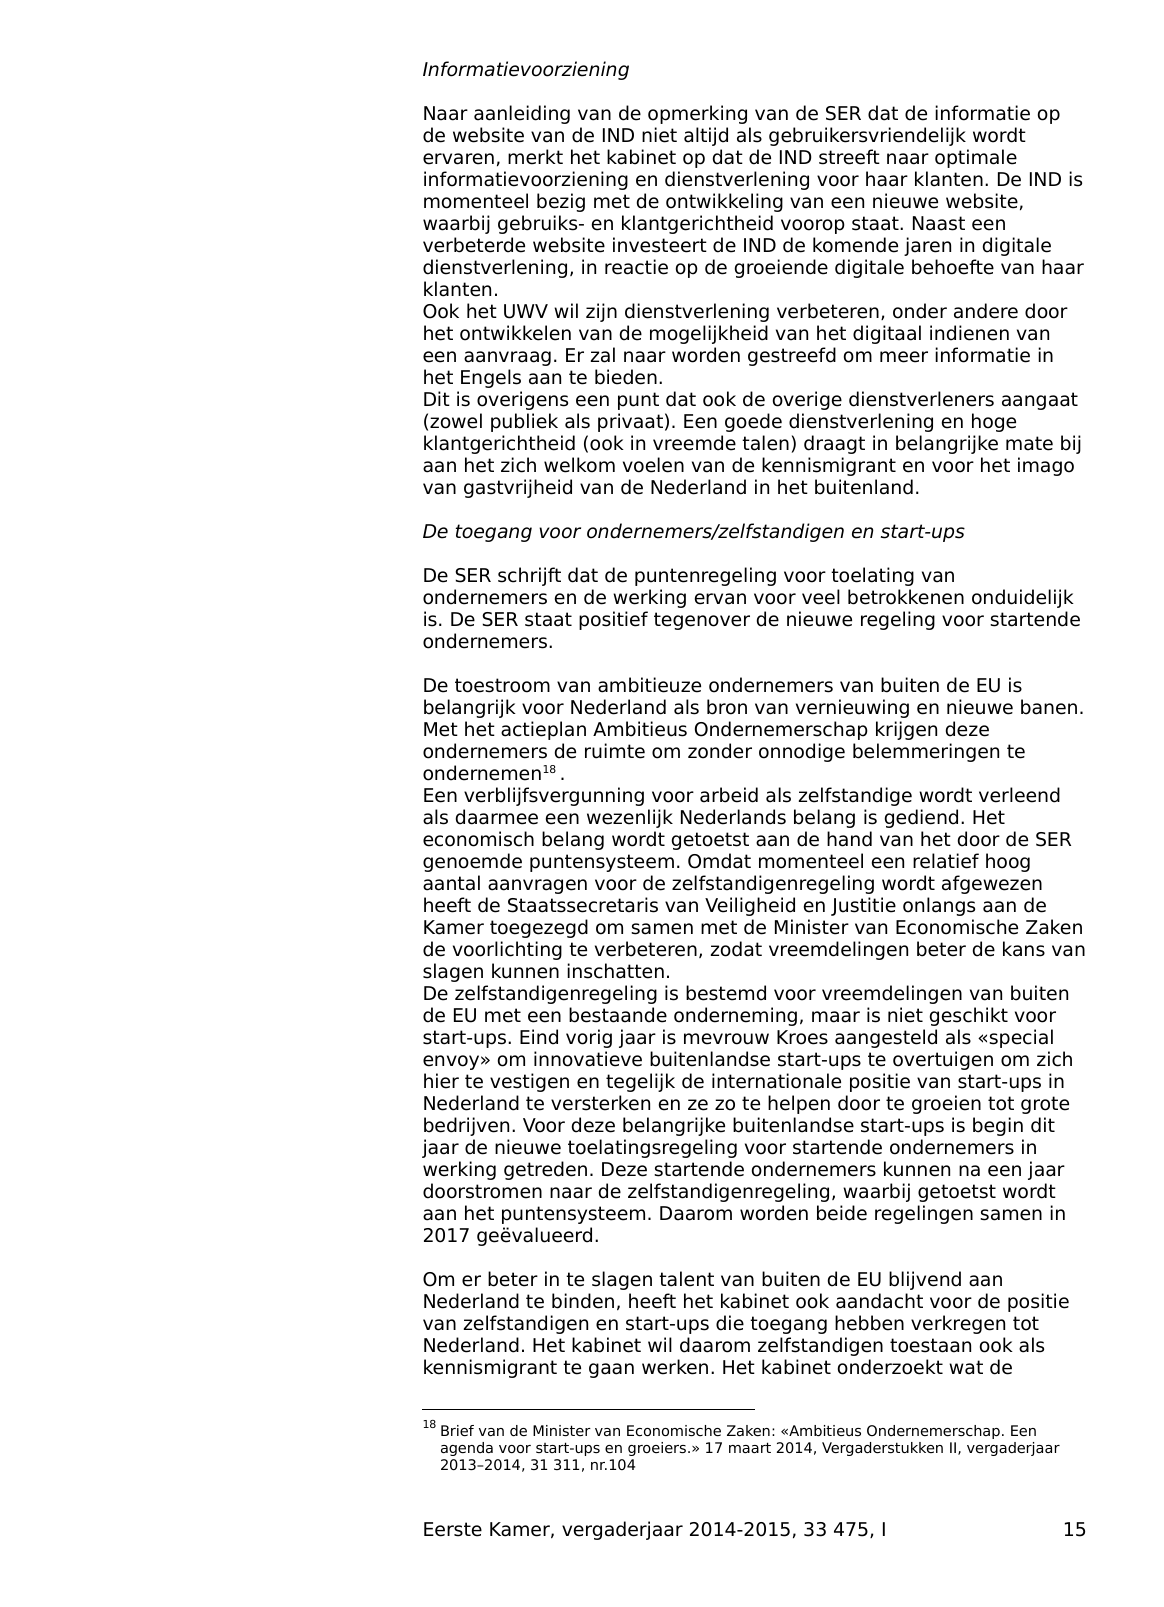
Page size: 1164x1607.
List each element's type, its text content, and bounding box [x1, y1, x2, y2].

text De toestroom van ambitieuze ondernemers van buiten de EU is belangrijk voor Nederland als bron van vernieuwing en nieuwe banen. Met het actieplan Ambitieus Ondernemerschap krijgen deze ondernemers de ruimte om zonder onnodige belemmeringen te ondernemen. [422, 675, 1087, 785]
text Dit is overigens een punt dat ook de overige dienstverleners aangaat (zowel publiek als privaat). Een goede dienstverlening en hoge klantgerichtheid (ook in vreemde talen) draagt in belangrijke mate bij aan het zich welkom voelen van de kennismigrant en voor het imago van gastvrijheid van de Nederland in het buitenland. [422, 389, 1087, 499]
subtitle De toegang voor ondernemers/zelfstandigen en start-ups [422, 521, 1087, 543]
text Ook het UWV wil zijn dienstverlening verbeteren, onder andere door het ontwikkelen van de mogelijkheid van het digitaal indienen van een aanvraag. Er zal naar worden gestreefd om meer informatie in het Engels aan te bieden. [422, 301, 1087, 389]
text Om er beter in te slagen talent van buiten de EU blijvend aan Nederland te binden, heeft het kabinet ook aandacht voor de positie van zelfstandigen en start-ups die toegang hebben verkregen tot Nederland. Het kabinet wil daarom zelfstandigen toestaan ook als kennismigrant te gaan werken. Het kabinet onderzoekt wat de [422, 1269, 1087, 1379]
text Een verblijfsvergunning voor arbeid als zelfstandige wordt verleend als daarmee een wezenlijk Nederlands belang is gediend. Het economisch belang wordt getoetst aan de hand van het door de SER genoemde puntensysteem. Omdat momenteel een relatief hoog aantal aanvragen voor de zelfstandigenregeling wordt afgewezen heeft de Staatssecretaris van Veiligheid en Justitie onlangs aan de Kamer toegezegd om samen met de Minister van Economische Zaken de voorlichting te verbeteren, zodat vreemdelingen beter de kans van slagen kunnen inschatten. [422, 785, 1087, 983]
subtitle Informatievoorziening [422, 59, 1087, 81]
text Naar aanleiding van de opmerking van de SER dat de informatie op de website van de IND niet altijd als gebruikersvriendelijk wordt ervaren, merkt het kabinet op dat de IND streeft naar optimale informatievoorziening en dienstverlening voor haar klanten. De IND is momenteel bezig met de ontwikkeling van een nieuwe website, waarbij gebruiks- en klantgerichtheid voorop staat. Naast een verbeterde website investeert de IND de komende jaren in digitale dienstverlening, in reactie op de groeiende digitale behoefte van haar klanten. [422, 103, 1087, 301]
text Brief van de Minister van Economische Zaken: «Ambitieus Ondernemerschap. Een agenda voor start-ups en groeiers.» 17 maart 2014, Vergaderstukken II, vergaderjaar 2013–2014, 31 311, nr.104 [422, 1418, 1087, 1474]
text De SER schrijft dat de puntenregeling voor toelating van ondernemers en de werking ervan voor veel betrokkenen onduidelijk is. De SER staat positief tegenover de nieuwe regeling voor startende ondernemers. [422, 565, 1087, 653]
text De zelfstandigenregeling is bestemd voor vreemdelingen van buiten de EU met een bestaande onderneming, maar is niet geschikt voor start-ups. Eind vorig jaar is mevrouw Kroes aangesteld als «special envoy» om innovatieve buitenlandse start-ups te overtuigen om zich hier te vestigen en tegelijk de internationale positie van start-ups in Nederland te versterken en ze zo te helpen door te groeien tot grote bedrijven. Voor deze belangrijke buitenlandse start-ups is begin dit jaar de nieuwe toelatingsregeling voor startende ondernemers in werking getreden. Deze startende ondernemers kunnen na een jaar doorstromen naar de zelfstandigenregeling, waarbij getoetst wordt aan het puntensysteem. Daarom worden beide regelingen samen in 2017 geëvalueerd. [422, 983, 1087, 1247]
